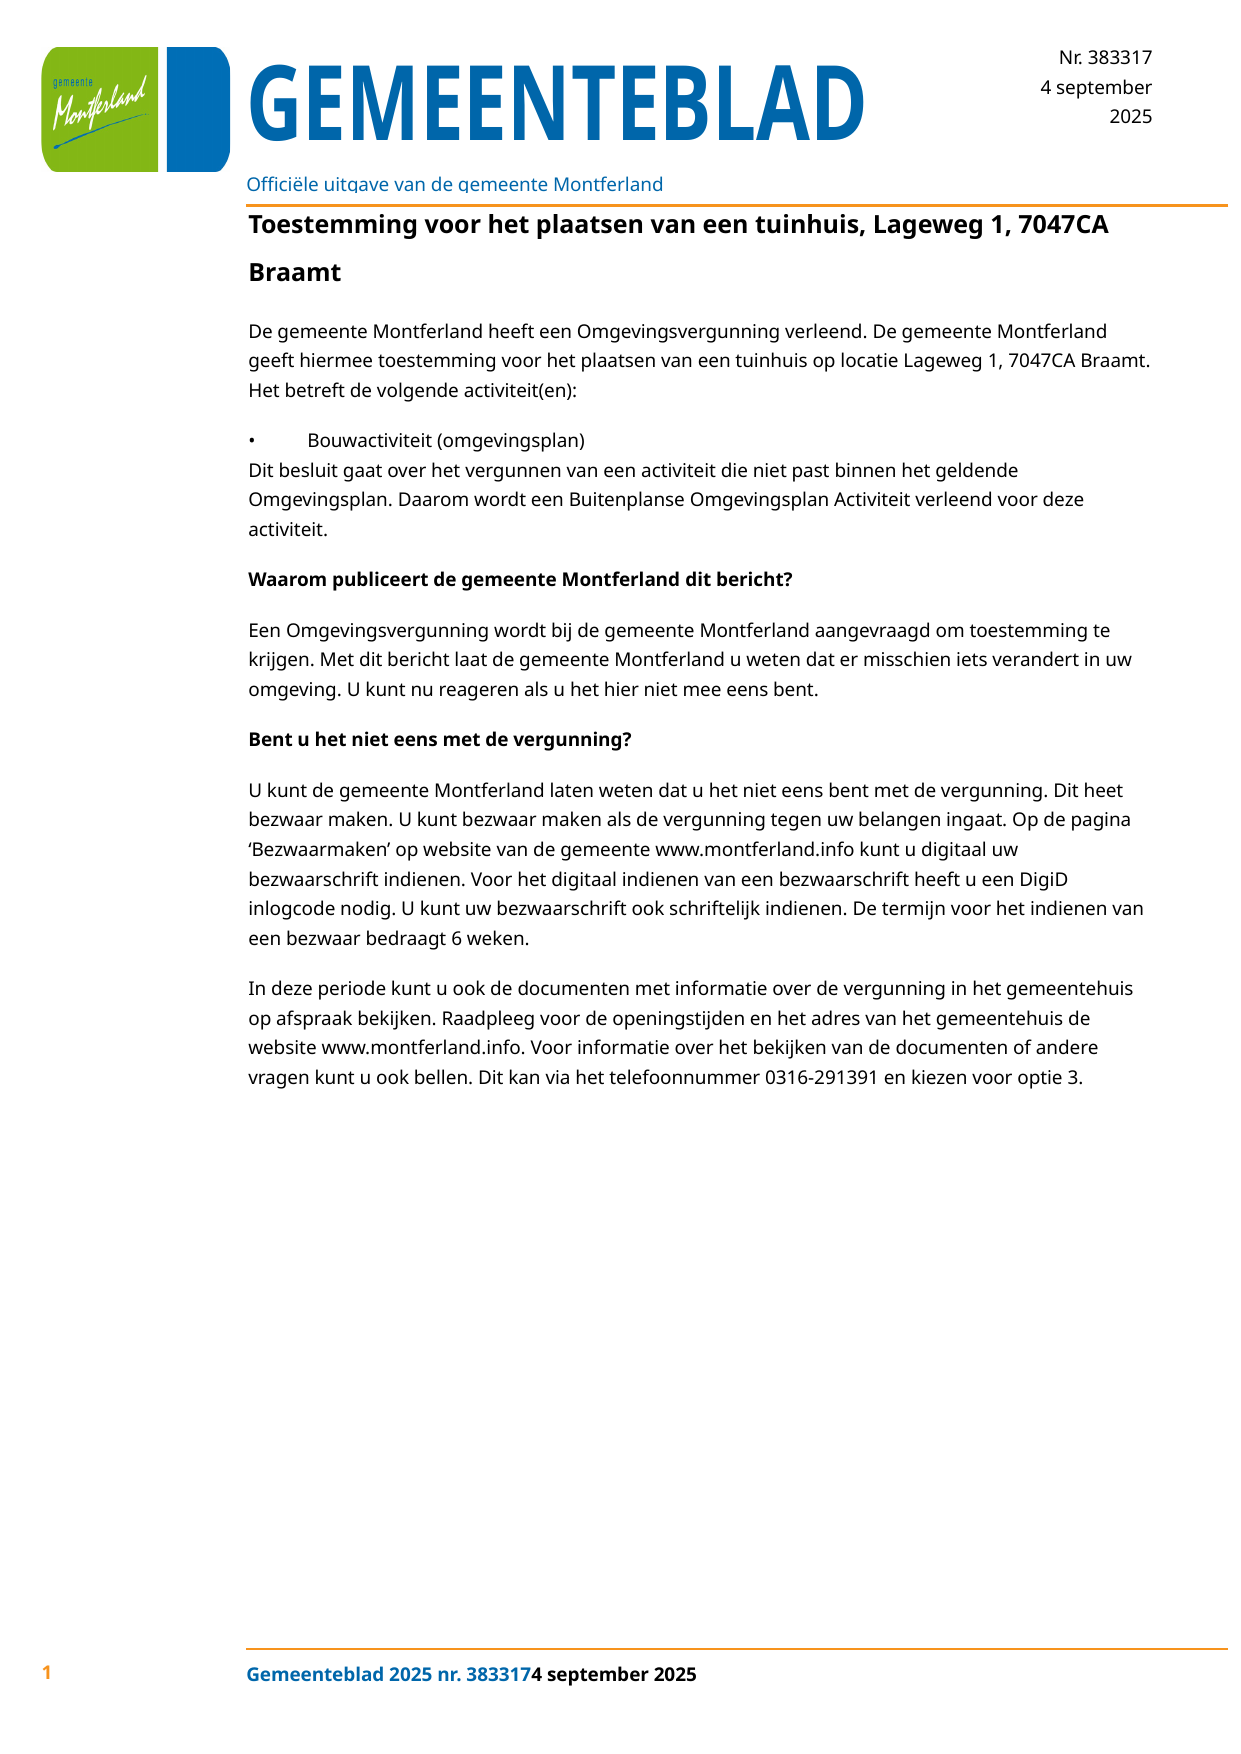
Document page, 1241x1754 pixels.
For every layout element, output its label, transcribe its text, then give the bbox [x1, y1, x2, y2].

text Toestemming voor het plaatsen van een tuinhuis, Lageweg 1, 7047CA Braamt [248, 207, 1152, 288]
list Bouwactiviteit (omgevingsplan) [248, 427, 1152, 453]
picture [41, 47, 231, 172]
text U kunt de gemeente Montferland laten weten dat u het niet eens bent met de vergunning. Dit heet bezwaar maken. U kunt bezwaar maken als de vergunning tegen uw belangen ingaat. Op de pagina ‘Bezwaarmaken’ op website van de gemeente www.montferland.info kunt u digitaal uw bezwaarschrift indienen. Voor het digitaal indienen van een bezwaarschrift heeft u een DigiD inlogcode nodig. U kunt uw bezwaarschrift ook schriftelijk indienen. De termijn voor het indienen van een bezwaar bedraagt 6 weken. [248, 777, 1152, 951]
text De gemeente Montferland heeft een Omgevingsvergunning verleend. De gemeente Montferland geeft hiermee toestemming voor het plaatsen van een tuinhuis op locatie Lageweg 1, 7047CA Braamt. Het betreft de volgende activiteit(en): [248, 318, 1152, 403]
text Een Omgevingsvergunning wordt bij de gemeente Montferland aangevraagd om toestemming te krijgen. Met dit bericht laat de gemeente Montferland u weten dat er misschien iets verandert in uw omgeving. U kunt nu reageren als u het hier niet mee eens bent. [248, 617, 1152, 702]
text Dit besluit gaat over het vergunnen van een activiteit die niet past binnen het geldende Omgevingsplan. Daarom wordt een Buitenplanse Omgevingsplan Activiteit verleend voor deze activiteit. [248, 457, 1152, 542]
text In deze periode kunt u ook de documenten met informatie over de vergunning in het gemeentehuis op afspraak bekijken. Raadpleeg voor de openingstijden en het adres van het gemeentehuis de website www.montferland.info. Voor informatie over het bekijken van de documenten of andere vragen kunt u ook bellen. Dit kan via het telefoonnummer 0316-291391 en kiezen voor optie 3. [248, 975, 1152, 1090]
text Bent u het niet eens met de vergunning? [248, 727, 1152, 752]
text Waarom publiceert de gemeente Montferland dit bericht? [248, 567, 1152, 592]
